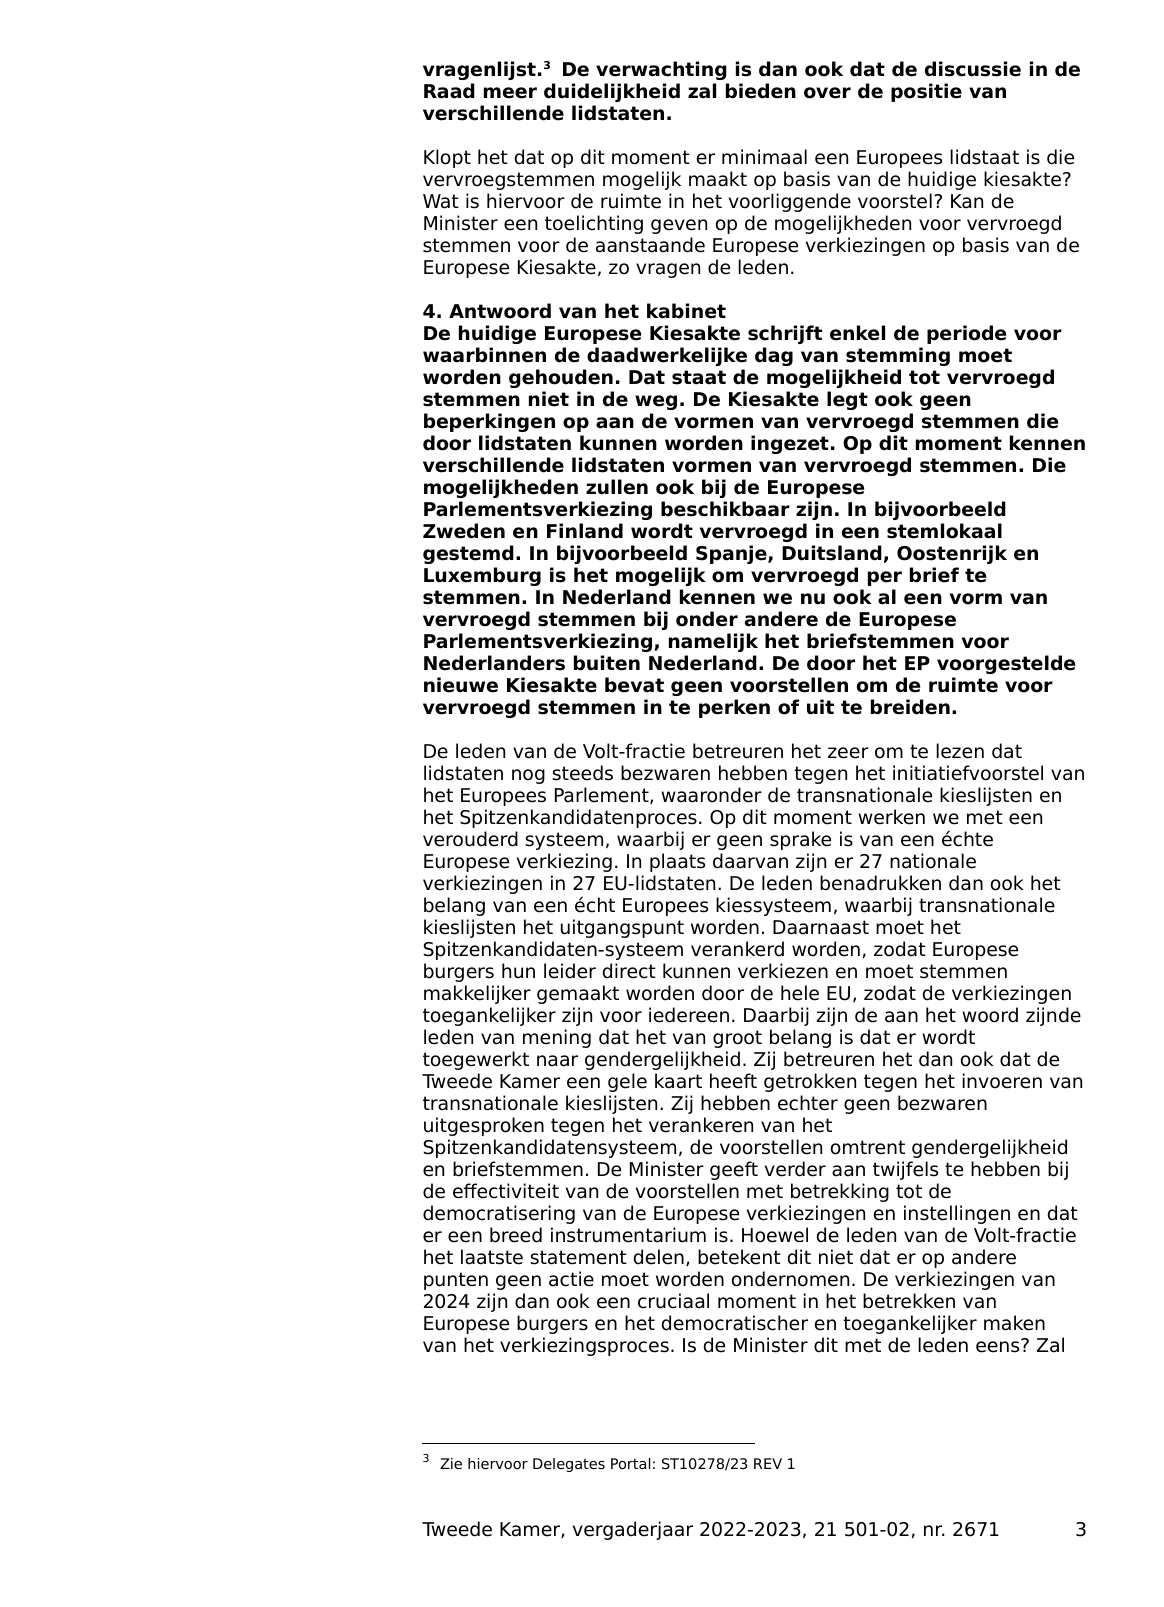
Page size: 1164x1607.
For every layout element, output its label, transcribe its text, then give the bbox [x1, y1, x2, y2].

text vragenlijst. De verwachting is dan ook dat de discussie in de Raad meer duidelijkheid zal bieden over de positie van verschillende lidstaten. [422, 59, 1087, 125]
text Zie hiervoor Delegates Portal: ST10278/23 REV 1 [422, 1452, 1087, 1474]
text Klopt het dat op dit moment er minimaal een Europees lidstaat is die vervroegstemmen mogelijk maakt op basis van de huidige kiesakte? Wat is hiervoor de ruimte in het voorliggende voorstel? Kan de Minister een toelichting geven op de mogelijkheden voor vervroegd stemmen voor de aanstaande Europese verkiezingen op basis van de Europese Kiesakte, zo vragen de leden. [422, 147, 1087, 279]
text De huidige Europese Kiesakte schrijft enkel de periode voor waarbinnen de daadwerkelijke dag van stemming moet worden gehouden. Dat staat de mogelijkheid tot vervroegd stemmen niet in de weg. De Kiesakte legt ook geen beperkingen op aan de vormen van vervroegd stemmen die door lidstaten kunnen worden ingezet. Op dit moment kennen verschillende lidstaten vormen van vervroegd stemmen. Die mogelijkheden zullen ook bij de Europese Parlementsverkiezing beschikbaar zijn. In bijvoorbeeld Zweden en Finland wordt vervroegd in een stemlokaal gestemd. In bijvoorbeeld Spanje, Duitsland, Oostenrijk en Luxemburg is het mogelijk om vervroegd per brief te stemmen. In Nederland kennen we nu ook al een vorm van vervroegd stemmen bij onder andere de Europese Parlementsverkiezing, namelijk het briefstemmen voor Nederlanders buiten Nederland. De door het EP voorgestelde nieuwe Kiesakte bevat geen voorstellen om de ruimte voor vervroegd stemmen in te perken of uit te breiden. [422, 323, 1087, 719]
text De leden van de Volt-fractie betreuren het zeer om te lezen dat lidstaten nog steeds bezwaren hebben tegen het initiatiefvoorstel van het Europees Parlement, waaronder de transnationale kieslijsten en het Spitzenkandidatenproces. Op dit moment werken we met een verouderd systeem, waarbij er geen sprake is van een échte Europese verkiezing. In plaats daarvan zijn er 27 nationale verkiezingen in 27 EU-lidstaten. De leden benadrukken dan ook het belang van een écht Europees kiessysteem, waarbij transnationale kieslijsten het uitgangspunt worden. Daarnaast moet het Spitzenkandidaten-systeem verankerd worden, zodat Europese burgers hun leider direct kunnen verkiezen en moet stemmen makkelijker gemaakt worden door de hele EU, zodat de verkiezingen toegankelijker zijn voor iedereen. Daarbij zijn de aan het woord zijnde leden van mening dat het van groot belang is dat er wordt toegewerkt naar gendergelijkheid. Zij betreuren het dan ook dat de Tweede Kamer een gele kaart heeft getrokken tegen het invoeren van transnationale kieslijsten. Zij hebben echter geen bezwaren uitgesproken tegen het verankeren van het Spitzenkandidatensysteem, de voorstellen omtrent gendergelijkheid en briefstemmen. De Minister geeft verder aan twijfels te hebben bij de effectiviteit van de voorstellen met betrekking tot de democratisering van de Europese verkiezingen en instellingen en dat er een breed instrumentarium is. Hoewel de leden van de Volt-fractie het laatste statement delen, betekent dit niet dat er op andere punten geen actie moet worden ondernomen. De verkiezingen van 2024 zijn dan ook een cruciaal moment in het betrekken van Europese burgers en het democratischer en toegankelijker maken van het verkiezingsproces. Is de Minister dit met de leden eens? Zal [422, 741, 1087, 1356]
text 4. Antwoord van het kabinet [422, 301, 1087, 323]
